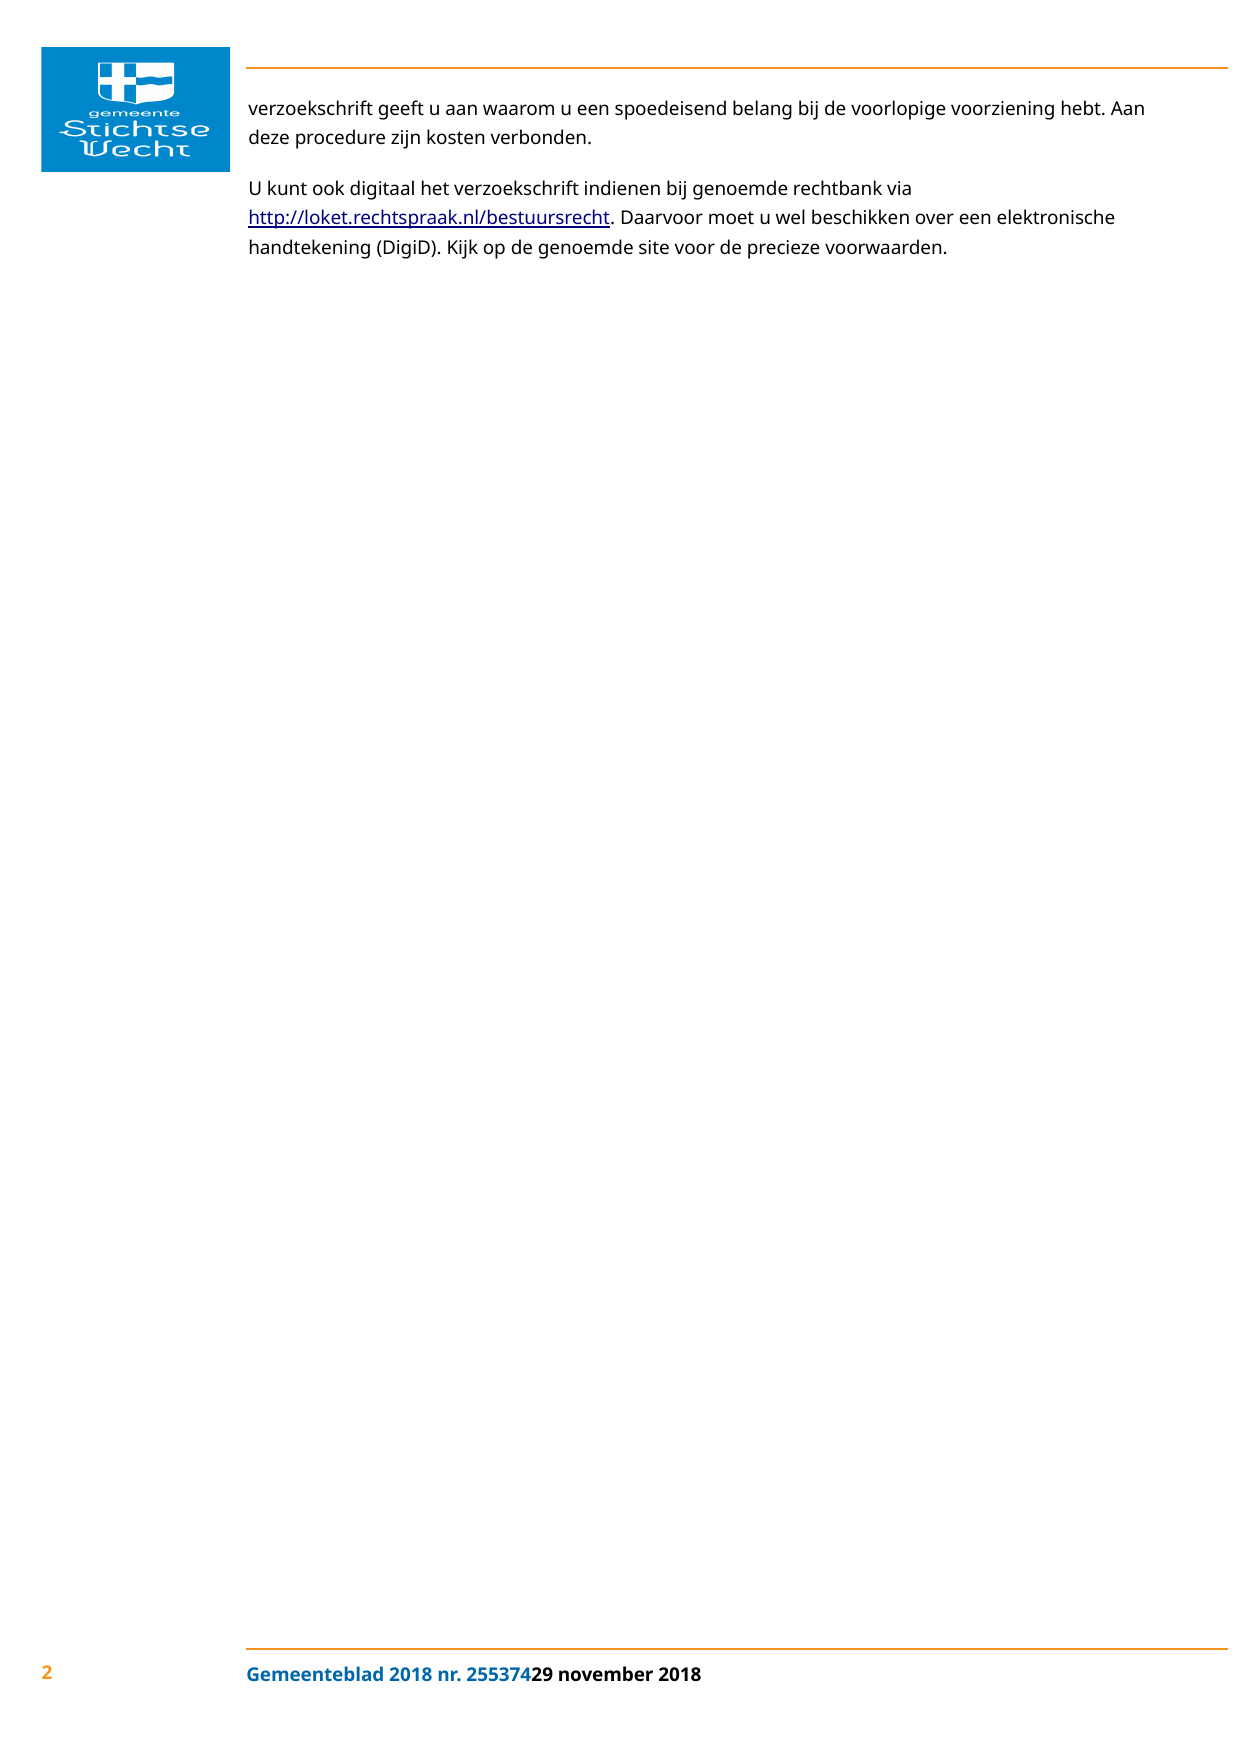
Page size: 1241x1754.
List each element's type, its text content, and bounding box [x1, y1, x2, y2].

text U kunt ook digitaal het verzoekschrift indienen bij genoemde rechtbank via http://loket.rechtspraak.nl/bestuursrecht. Daarvoor moet u wel beschikken over een elektronische handtekening (DigiD). Kijk op de genoemde site voor de precieze voorwaarden. [248, 175, 1152, 260]
picture [99, 63, 135, 101]
picture [137, 63, 174, 103]
text verzoekschrift geeft u aan waarom u een spoedeisend belang bij de voorlopige voorziening hebt. Aan deze procedure zijn kosten verbonden. [248, 95, 1152, 150]
